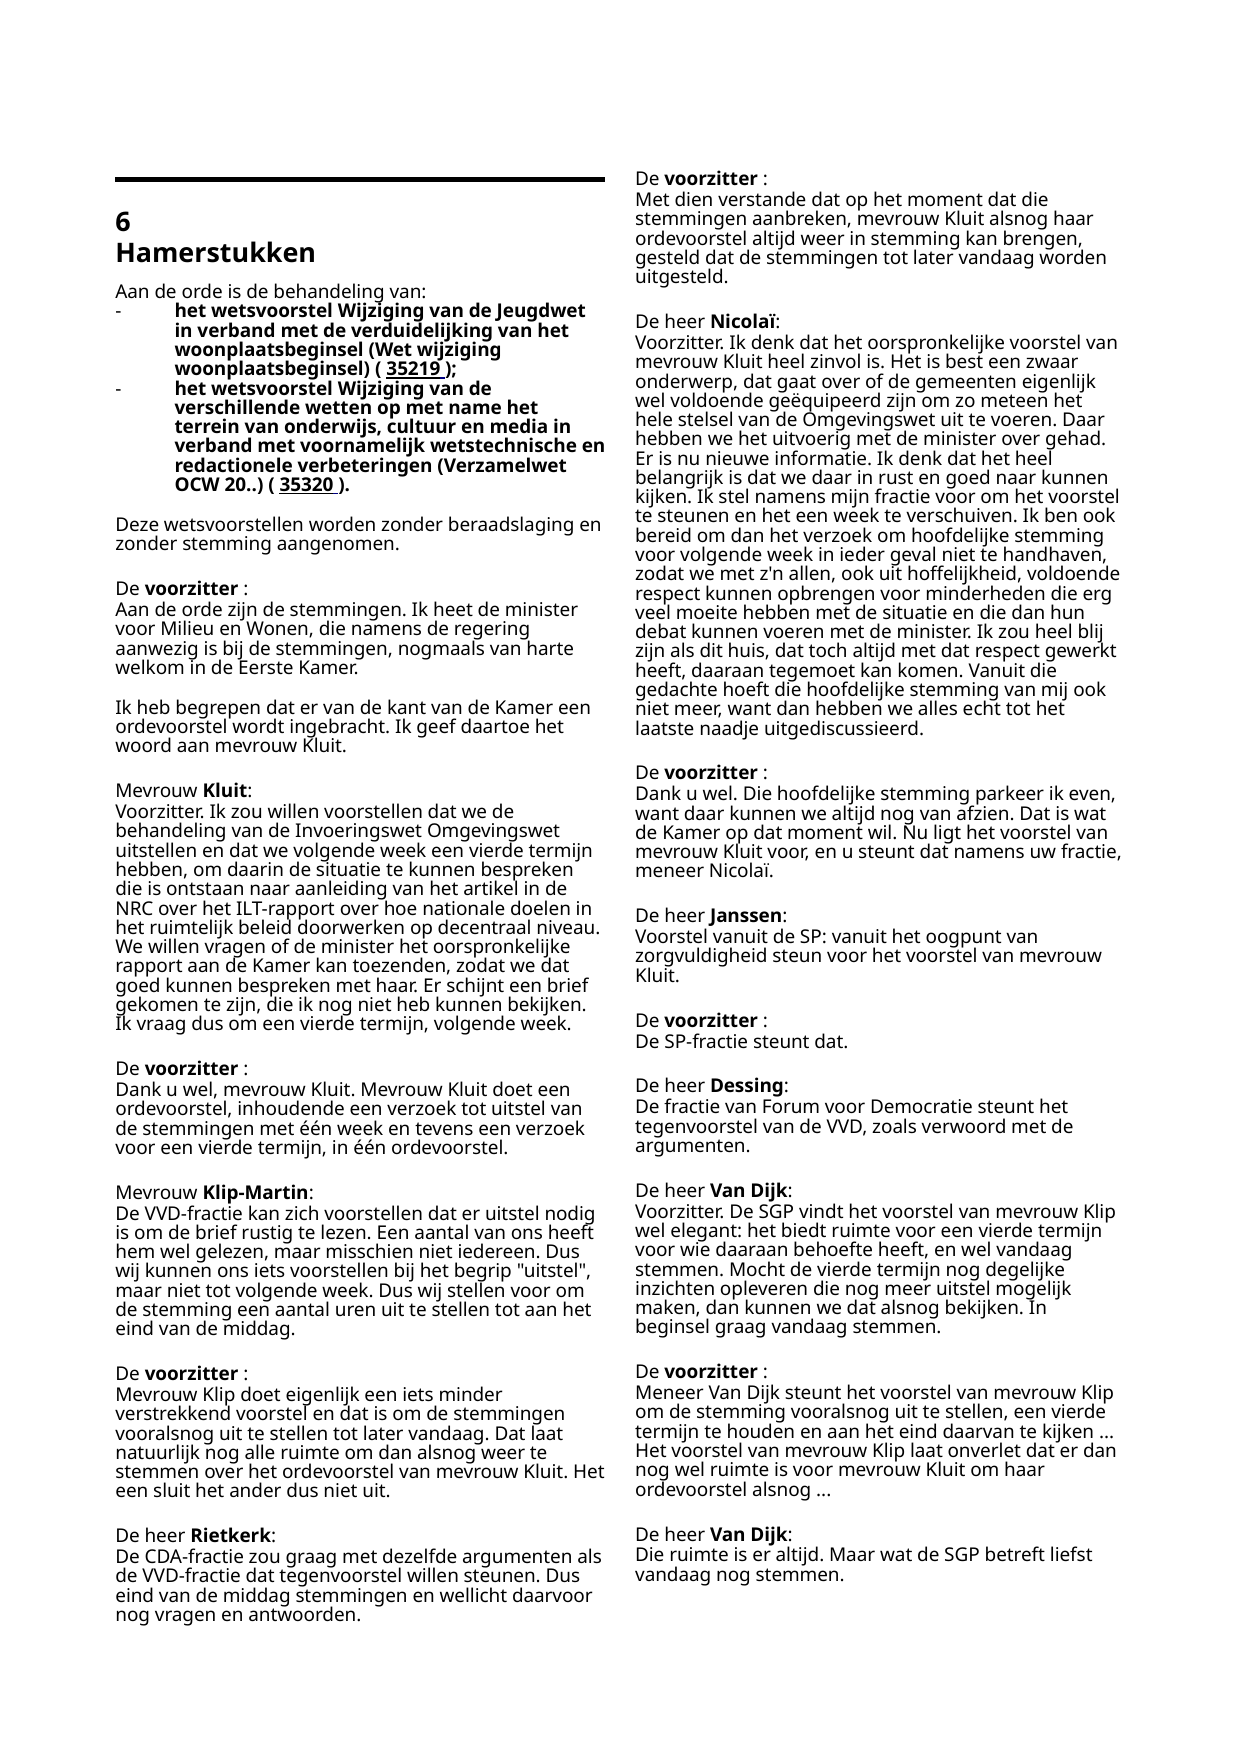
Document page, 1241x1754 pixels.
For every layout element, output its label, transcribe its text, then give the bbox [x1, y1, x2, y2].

text De SP-fractie steunt dat. [635, 1033, 1125, 1052]
text Ik heb begrepen dat er van de kant van de Kamer een ordevoorstel wordt ingebracht. Ik geef daartoe het woord aan mevrouw Kluit. [115, 699, 605, 757]
text De voorzitter : [115, 1360, 605, 1386]
list het wetsvoorstel Wijziging van de verschillende wetten op met name het terrein van onderwijs, cultuur en media in verband met voornamelijk wetstechnische en redactionele verbeteringen (Verzamelwet OCW 20..) ( 35320 ). [115, 379, 605, 495]
text Aan de orde is de behandeling van: [115, 283, 605, 302]
text Hamerstukken [115, 239, 605, 283]
text De heer Janssen: [635, 902, 1125, 928]
text Mevrouw Kluit: [115, 777, 605, 803]
text De heer Nicolaï: [635, 308, 1125, 334]
text Mevrouw Klip-Martin: [115, 1179, 605, 1204]
text De VVD-fractie kan zich voorstellen dat er uitstel nodig is om de brief rustig te lezen. Een aantal van ons heeft hem wel gelezen, maar misschien niet iedereen. Dus wij kunnen ons iets voorstellen bij het begrip "uitstel", maar niet tot volgende week. Dus wij stellen voor om de stemming een aantal uren uit te stellen tot aan het eind van de middag. [115, 1204, 605, 1339]
text Voorstel vanuit de SP: vanuit het oogpunt van zorgvuldigheid steun voor het voorstel van mevrouw Kluit. [635, 928, 1125, 986]
text De CDA-fractie zou graag met dezelfde argumenten als de VVD-fractie dat tegenvoorstel willen steunen. Dus eind van de middag stemmingen en wellicht daarvoor nog vragen en antwoorden. [115, 1548, 605, 1625]
text De voorzitter : [635, 1358, 1125, 1384]
text De voorzitter : [635, 759, 1125, 785]
text 6 [115, 203, 605, 239]
text Met dien verstande dat op het moment dat die stemmingen aanbreken, mevrouw Kluit alsnog haar ordevoorstel altijd weer in stemming kan brengen, gesteld dat de stemmingen tot later vandaag worden uitgesteld. [635, 191, 1125, 287]
text Voorzitter. Ik denk dat het oorspronkelijke voorstel van mevrouw Kluit heel zinvol is. Het is best een zwaar onderwerp, dat gaat over of de gemeenten eigenlijk wel voldoende geëquipeerd zijn om zo meteen het hele stelsel van de Omgevingswet uit te voeren. Daar hebben we het uitvoerig met de minister over gehad. Er is nu nieuwe informatie. Ik denk dat het heel belangrijk is dat we daar in rust en goed naar kunnen kijken. Ik stel namens mijn fractie voor om het voorstel te steunen en het een week te verschuiven. Ik ben ook bereid om dan het verzoek om hoofdelijke stemming voor volgende week in ieder geval niet te handhaven, zodat we met z'n allen, ook uit hoffelijkheid, voldoende respect kunnen opbrengen voor minderheden die erg veel moeite hebben met de situatie en die dan hun debat kunnen voeren met de minister. Ik zou heel blij zijn als dit huis, dat toch altijd met dat respect gewerkt heeft, daaraan tegemoet kan komen. Vanuit die gedachte hoeft die hoofdelijke stemming van mij ook niet meer, want dan hebben we alles echt tot het laatste naadje uitgediscussieerd. [635, 334, 1125, 739]
text Deze wetsvoorstellen worden zonder beraadslaging en zonder stemming aangenomen. [115, 516, 605, 554]
text De heer Van Dijk: [635, 1177, 1125, 1203]
text Meneer Van Dijk steunt het voorstel van mevrouw Klip om de stemming vooralsnog uit te stellen, een vierde termijn te houden en aan het eind daarvan te kijken ... Het voorstel van mevrouw Klip laat onverlet dat er dan nog wel ruimte is voor mevrouw Kluit om haar ordevoorstel alsnog ... [635, 1384, 1125, 1500]
text Dank u wel, mevrouw Kluit. Mevrouw Kluit doet een ordevoorstel, inhoudende een verzoek tot uitstel van de stemmingen met één week en tevens een verzoek voor een vierde termijn, in één ordevoorstel. [115, 1081, 605, 1158]
text Dank u wel. Die hoofdelijke stemming parkeer ik even, want daar kunnen we altijd nog van afzien. Dat is wat de Kamer op dat moment wil. Nu ligt het voorstel van mevrouw Kluit voor, en u steunt dat namens uw fractie, meneer Nicolaï. [635, 785, 1125, 882]
text De voorzitter : [635, 165, 1125, 191]
text De heer Van Dijk: [635, 1521, 1125, 1546]
text De fractie van Forum voor Democratie steunt het tegenvoorstel van de VVD, zoals verwoord met de argumenten. [635, 1098, 1125, 1156]
list het wetsvoorstel Wijziging van de Jeugdwet in verband met de verduidelijking van het woonplaatsbeginsel (Wet wijziging woonplaatsbeginsel) ( 35219 ); [115, 302, 605, 379]
text De voorzitter : [115, 1055, 605, 1081]
text De heer Rietkerk: [115, 1522, 605, 1548]
text De heer Dessing: [635, 1073, 1125, 1098]
text Mevrouw Klip doet eigenlijk een iets minder verstrekkend voorstel en dat is om de stemmingen vooralsnog uit te stellen tot later vandaag. Dat laat natuurlijk nog alle ruimte om dan alsnog weer te stemmen over het ordevoorstel van mevrouw Kluit. Het een sluit het ander dus niet uit. [115, 1386, 605, 1502]
text Voorzitter. De SGP vindt het voorstel van mevrouw Klip wel elegant: het biedt ruimte voor een vierde termijn voor wie daaraan behoefte heeft, en wel vandaag stemmen. Mocht de vierde termijn nog degelijke inzichten opleveren die nog meer uitstel mogelijk maken, dan kunnen we dat alsnog bekijken. In beginsel graag vandaag stemmen. [635, 1203, 1125, 1338]
text Die ruimte is er altijd. Maar wat de SGP betreft liefst vandaag nog stemmen. [635, 1546, 1125, 1585]
text De voorzitter : [635, 1007, 1125, 1033]
text De voorzitter : [115, 575, 605, 601]
text Aan de orde zijn de stemmingen. Ik heet de minister voor Milieu en Wonen, die namens de regering aanwezig is bij de stemmingen, nogmaals van harte welkom in de Eerste Kamer. [115, 601, 605, 678]
text Voorzitter. Ik zou willen voorstellen dat we de behandeling van de Invoeringswet Omgevingswet uitstellen en dat we volgende week een vierde termijn hebben, om daarin de situatie te kunnen bespreken die is ontstaan naar aanleiding van het artikel in de NRC over het ILT-rapport over hoe nationale doelen in het ruimtelijk beleid doorwerken op decentraal niveau. We willen vragen of de minister het oorspronkelijke rapport aan de Kamer kan toezenden, zodat we dat goed kunnen bespreken met haar. Er schijnt een brief gekomen te zijn, die ik nog niet heb kunnen bekijken. Ik vraag dus om een vierde termijn, volgende week. [115, 803, 605, 1034]
